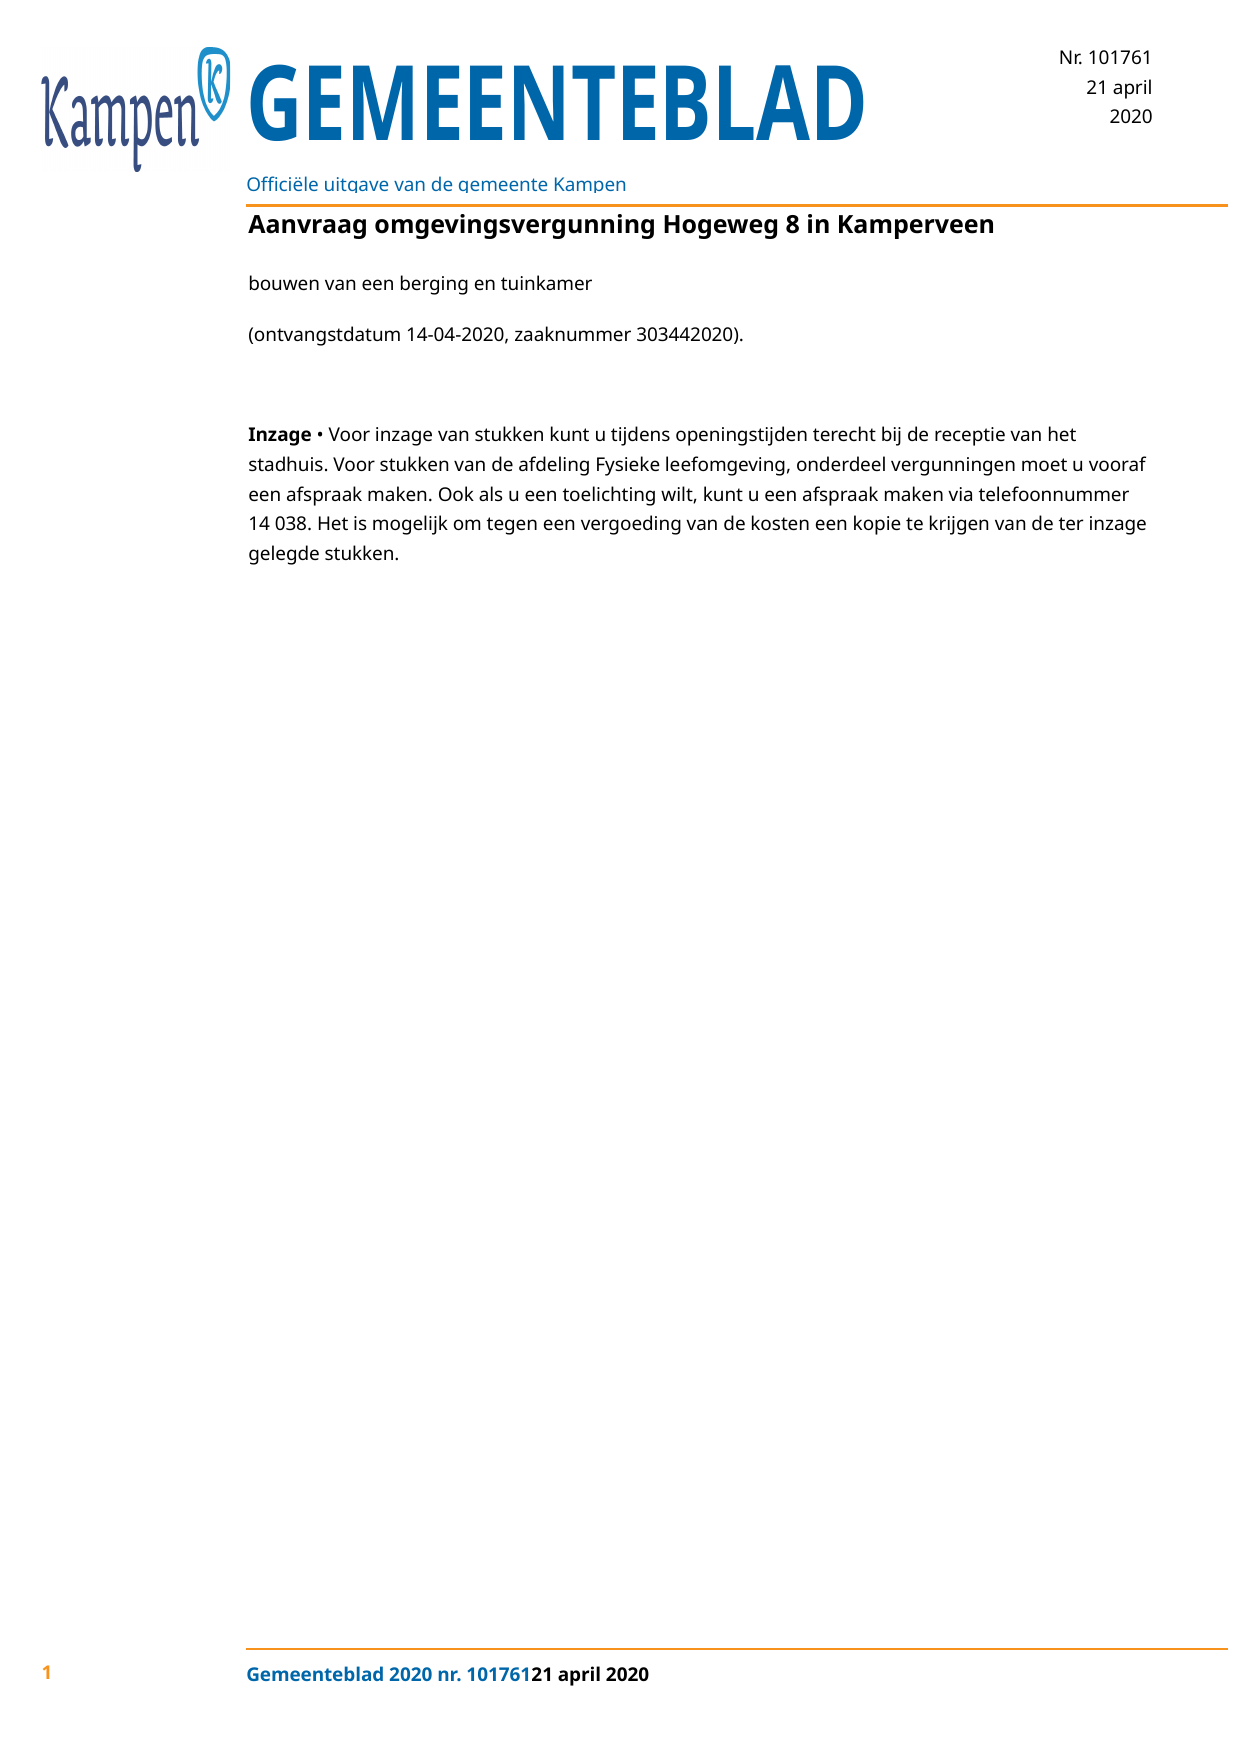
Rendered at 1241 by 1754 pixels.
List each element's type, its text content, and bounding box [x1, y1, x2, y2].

text (ontvangstdatum 14-04-2020, zaaknummer 303442020). [248, 321, 1152, 346]
text Aanvraag omgevingsvergunning Hogeweg 8 in Kamperveen [248, 207, 1152, 241]
text Inzage • Voor inzage van stukken kunt u tijdens openingstijden terecht bij de receptie van het stadhuis. Voor stukken van de afdeling Fysieke leefomgeving, onderdeel vergunningen moet u vooraf een afspraak maken. Ook als u een toelichting wilt, kunt u een afspraak maken via telefoonnummer 14 038. Het is mogelijk om tegen een vergoeding van de kosten een kopie te krijgen van de ter inzage gelegde stukken. [248, 422, 1152, 566]
picture [41, 47, 231, 172]
text bouwen van een berging en tuinkamer [248, 270, 1152, 296]
